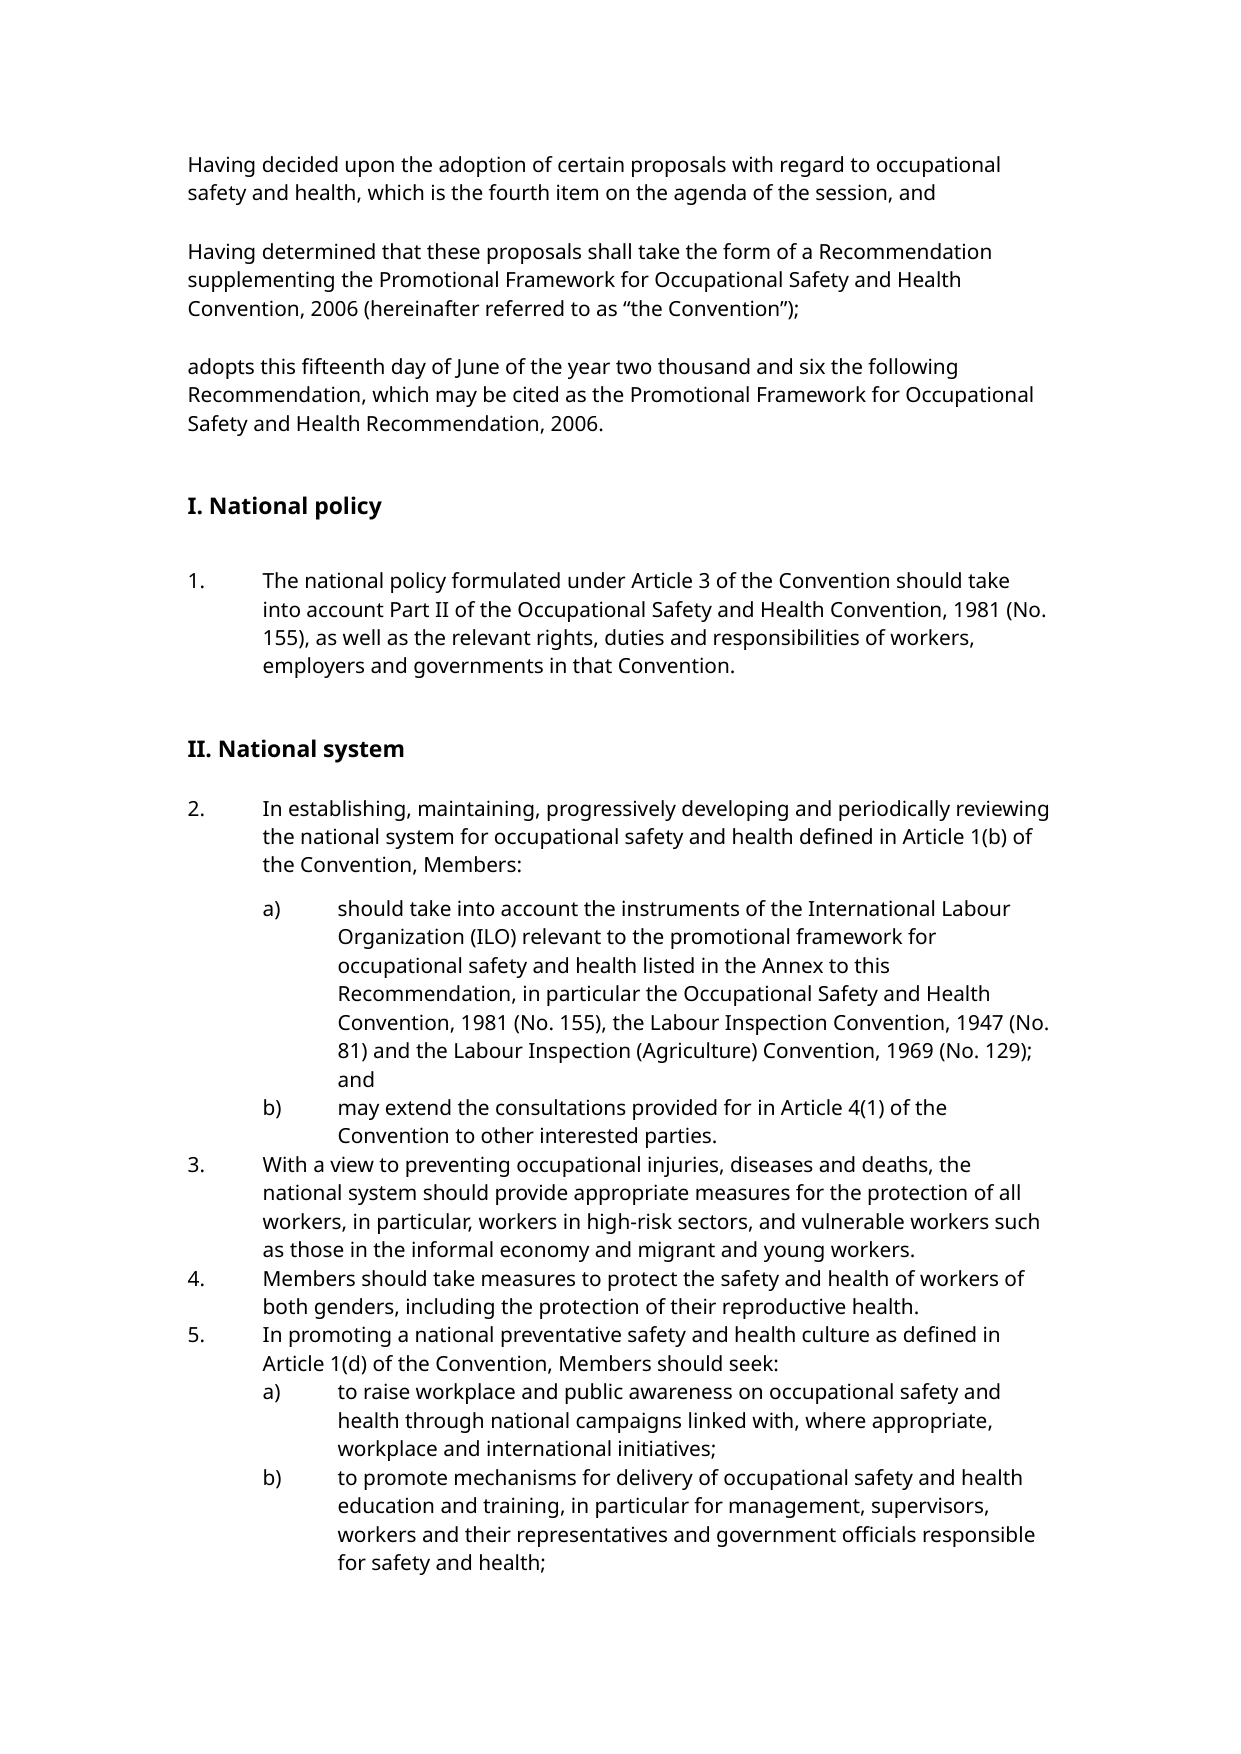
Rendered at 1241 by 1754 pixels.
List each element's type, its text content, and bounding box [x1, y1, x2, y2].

text Having decided upon the adoption of certain proposals with regard to occupational safety and health, which is the fourth item on the agenda of the session, and [187, 150, 1053, 207]
list should take into account the instruments of the International Labour Organization (ILO) relevant to the promotional framework for occupational safety and health listed in the Annex to this Recommendation, in particular the Occupational Safety and Health Convention, 1981 (No. 155), the Labour Inspection Convention, 1947 (No. 81) and the Labour Inspection (Agriculture) Convention, 1969 (No. 129); and [262, 894, 1053, 1093]
text Having determined that these proposals shall take the form of a Recommendation supplementing the Promotional Framework for Occupational Safety and Health Convention, 2006 (hereinafter referred to as “the Convention”); [187, 237, 1053, 322]
list Members should take measures to protect the safety and health of workers of both genders, including the protection of their reproductive health. [187, 1264, 1053, 1321]
list may extend the consultations provided for in Article 4(1) of the Convention to other interested parties. [262, 1093, 1053, 1150]
subtitle I. National policy [187, 490, 1053, 521]
list In establishing, maintaining, progressively developing and periodically reviewing the national system for occupational safety and health defined in Article 1(b) of the Convention, Members: [187, 794, 1053, 879]
text adopts this fifteenth day of June of the year two thousand and six the following Recommendation, which may be cited as the Promotional Framework for Occupational Safety and Health Recommendation, 2006. [187, 352, 1053, 437]
subtitle II. National system [187, 732, 1053, 764]
list In promoting a national preventative safety and health culture as defined in Article 1(d) of the Convention, Members should seek: [187, 1321, 1053, 1377]
list The national policy formulated under Article 3 of the Convention should take into account Part II of the Occupational Safety and Health Convention, 1981 (No. 155), as well as the relevant rights, duties and responsibilities of workers, employers and governments in that Convention. [187, 566, 1053, 680]
list to raise workplace and public awareness on occupational safety and health through national campaigns linked with, where appropriate, workplace and international initiatives; [262, 1377, 1053, 1463]
list With a view to preventing occupational injuries, diseases and deaths, the national system should provide appropriate measures for the protection of all workers, in particular, workers in high-risk sectors, and vulnerable workers such as those in the informal economy and migrant and young workers. [187, 1150, 1053, 1264]
list to promote mechanisms for delivery of occupational safety and health education and training, in particular for management, supervisors, workers and their representatives and government officials responsible for safety and health; [262, 1463, 1053, 1577]
